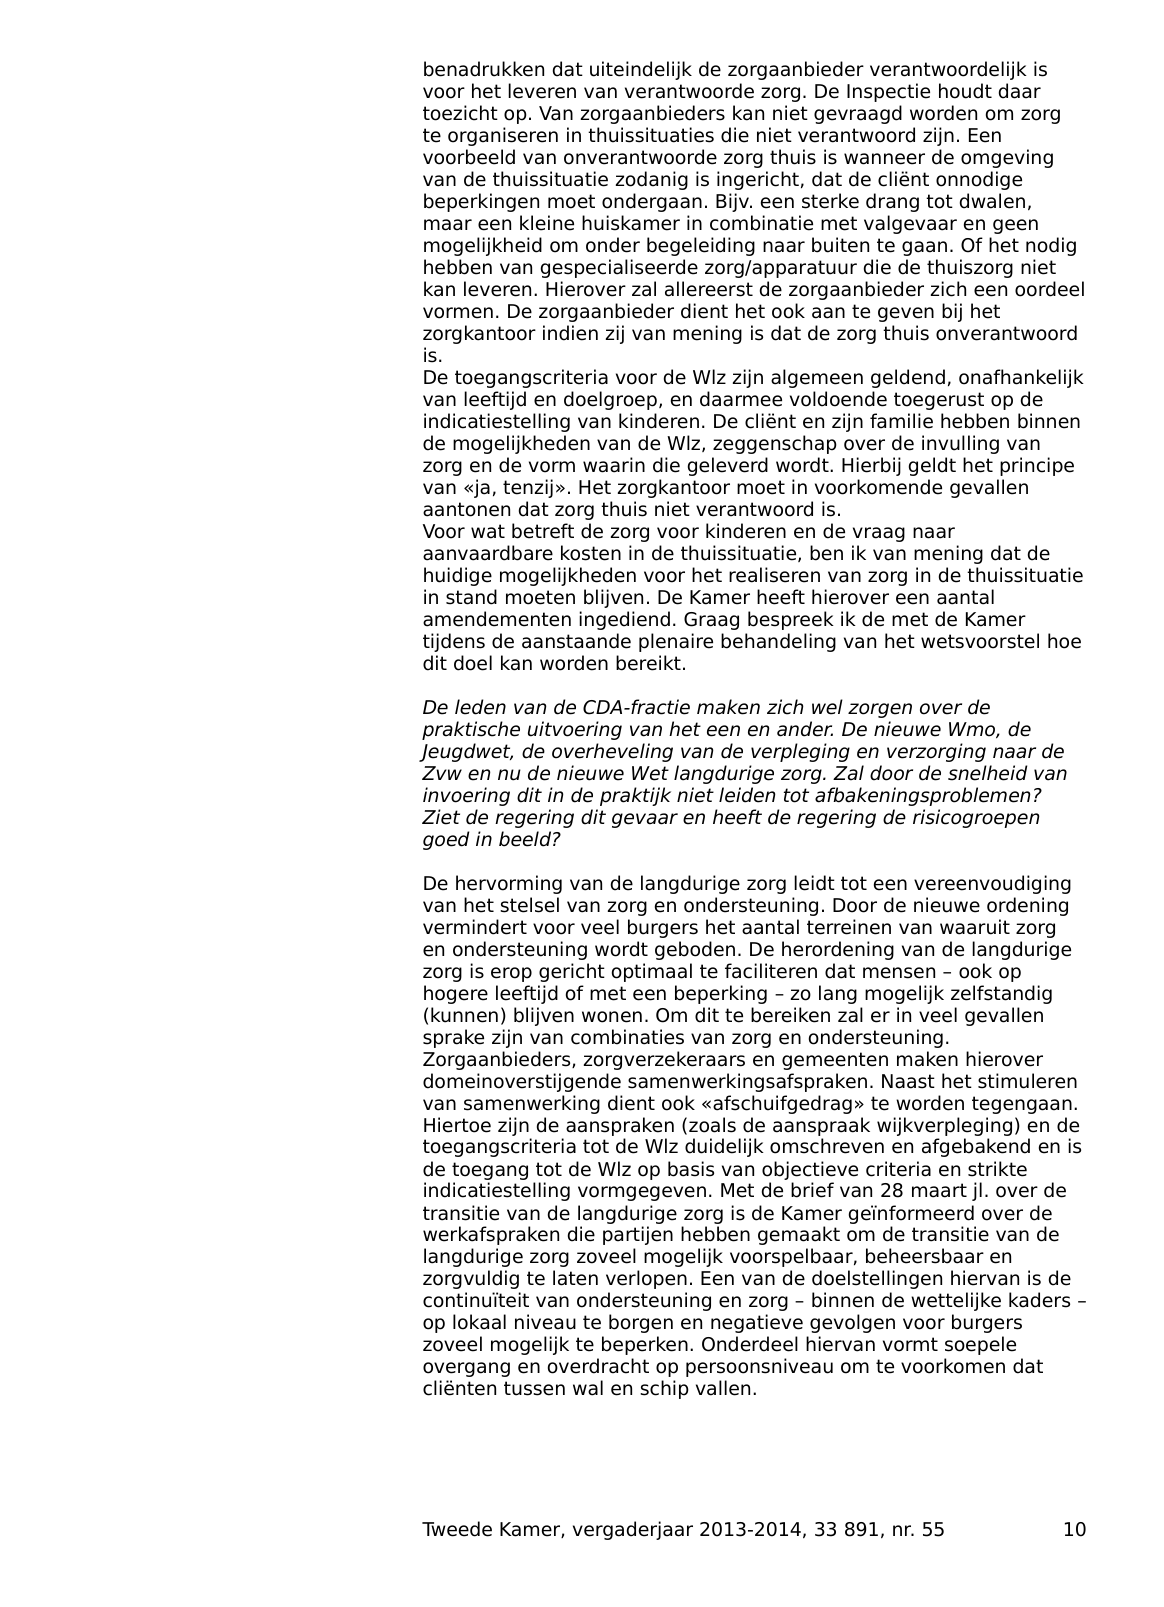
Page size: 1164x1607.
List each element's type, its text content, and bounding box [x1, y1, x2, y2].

text De toegangscriteria voor de Wlz zijn algemeen geldend, onafhankelijk van leeftijd en doelgroep, en daarmee voldoende toegerust op de indicatiestelling van kinderen. De cliënt en zijn familie hebben binnen de mogelijkheden van de Wlz, zeggenschap over de invulling van zorg en de vorm waarin die geleverd wordt. Hierbij geldt het principe van «ja, tenzij». Het zorgkantoor moet in voorkomende gevallen aantonen dat zorg thuis niet verantwoord is. [422, 367, 1087, 521]
text benadrukken dat uiteindelijk de zorgaanbieder verantwoordelijk is voor het leveren van verantwoorde zorg. De Inspectie houdt daar toezicht op. Van zorgaanbieders kan niet gevraagd worden om zorg te organiseren in thuissituaties die niet verantwoord zijn. Een voorbeeld van onverantwoorde zorg thuis is wanneer de omgeving van de thuissituatie zodanig is ingericht, dat de cliënt onnodige beperkingen moet ondergaan. Bijv. een sterke drang tot dwalen, maar een kleine huiskamer in combinatie met valgevaar en geen mogelijkheid om onder begeleiding naar buiten te gaan. Of het nodig hebben van gespecialiseerde zorg/apparatuur die de thuiszorg niet kan leveren. Hierover zal allereerst de zorgaanbieder zich een oordeel vormen. De zorgaanbieder dient het ook aan te geven bij het zorgkantoor indien zij van mening is dat de zorg thuis onverantwoord is. [422, 59, 1087, 367]
text De leden van de CDA-fractie maken zich wel zorgen over de praktische uitvoering van het een en ander. De nieuwe Wmo, de Jeugdwet, de overheveling van de verpleging en verzorging naar de Zvw en nu de nieuwe Wet langdurige zorg. Zal door de snelheid van invoering dit in de praktijk niet leiden tot afbakeningsproblemen? Ziet de regering dit gevaar en heeft de regering de risicogroepen goed in beeld? [422, 697, 1087, 851]
text De hervorming van de langdurige zorg leidt tot een vereenvoudiging van het stelsel van zorg en ondersteuning. Door de nieuwe ordening vermindert voor veel burgers het aantal terreinen van waaruit zorg en ondersteuning wordt geboden. De herordening van de langdurige zorg is erop gericht optimaal te faciliteren dat mensen – ook op hogere leeftijd of met een beperking – zo lang mogelijk zelfstandig (kunnen) blijven wonen. Om dit te bereiken zal er in veel gevallen sprake zijn van combinaties van zorg en ondersteuning. Zorgaanbieders, zorgverzekeraars en gemeenten maken hierover domeinoverstijgende samenwerkingsafspraken. Naast het stimuleren van samenwerking dient ook «afschuifgedrag» te worden tegengaan. Hiertoe zijn de aanspraken (zoals de aanspraak wijkverpleging) en de toegangscriteria tot de Wlz duidelijk omschreven en afgebakend en is de toegang tot de Wlz op basis van objectieve criteria en strikte indicatiestelling vormgegeven. Met de brief van 28 maart jl. over de transitie van de langdurige zorg is de Kamer geïnformeerd over de werkafspraken die partijen hebben gemaakt om de transitie van de langdurige zorg zoveel mogelijk voorspelbaar, beheersbaar en zorgvuldig te laten verlopen. Een van de doelstellingen hiervan is de continuïteit van ondersteuning en zorg – binnen de wettelijke kaders – op lokaal niveau te borgen en negatieve gevolgen voor burgers zoveel mogelijk te beperken. Onderdeel hiervan vormt soepele overgang en overdracht op persoonsniveau om te voorkomen dat cliënten tussen wal en schip vallen. [422, 873, 1087, 1400]
text Voor wat betreft de zorg voor kinderen en de vraag naar aanvaardbare kosten in de thuissituatie, ben ik van mening dat de huidige mogelijkheden voor het realiseren van zorg in de thuissituatie in stand moeten blijven. De Kamer heeft hierover een aantal amendementen ingediend. Graag bespreek ik de met de Kamer tijdens de aanstaande plenaire behandeling van het wetsvoorstel hoe dit doel kan worden bereikt. [422, 521, 1087, 674]
